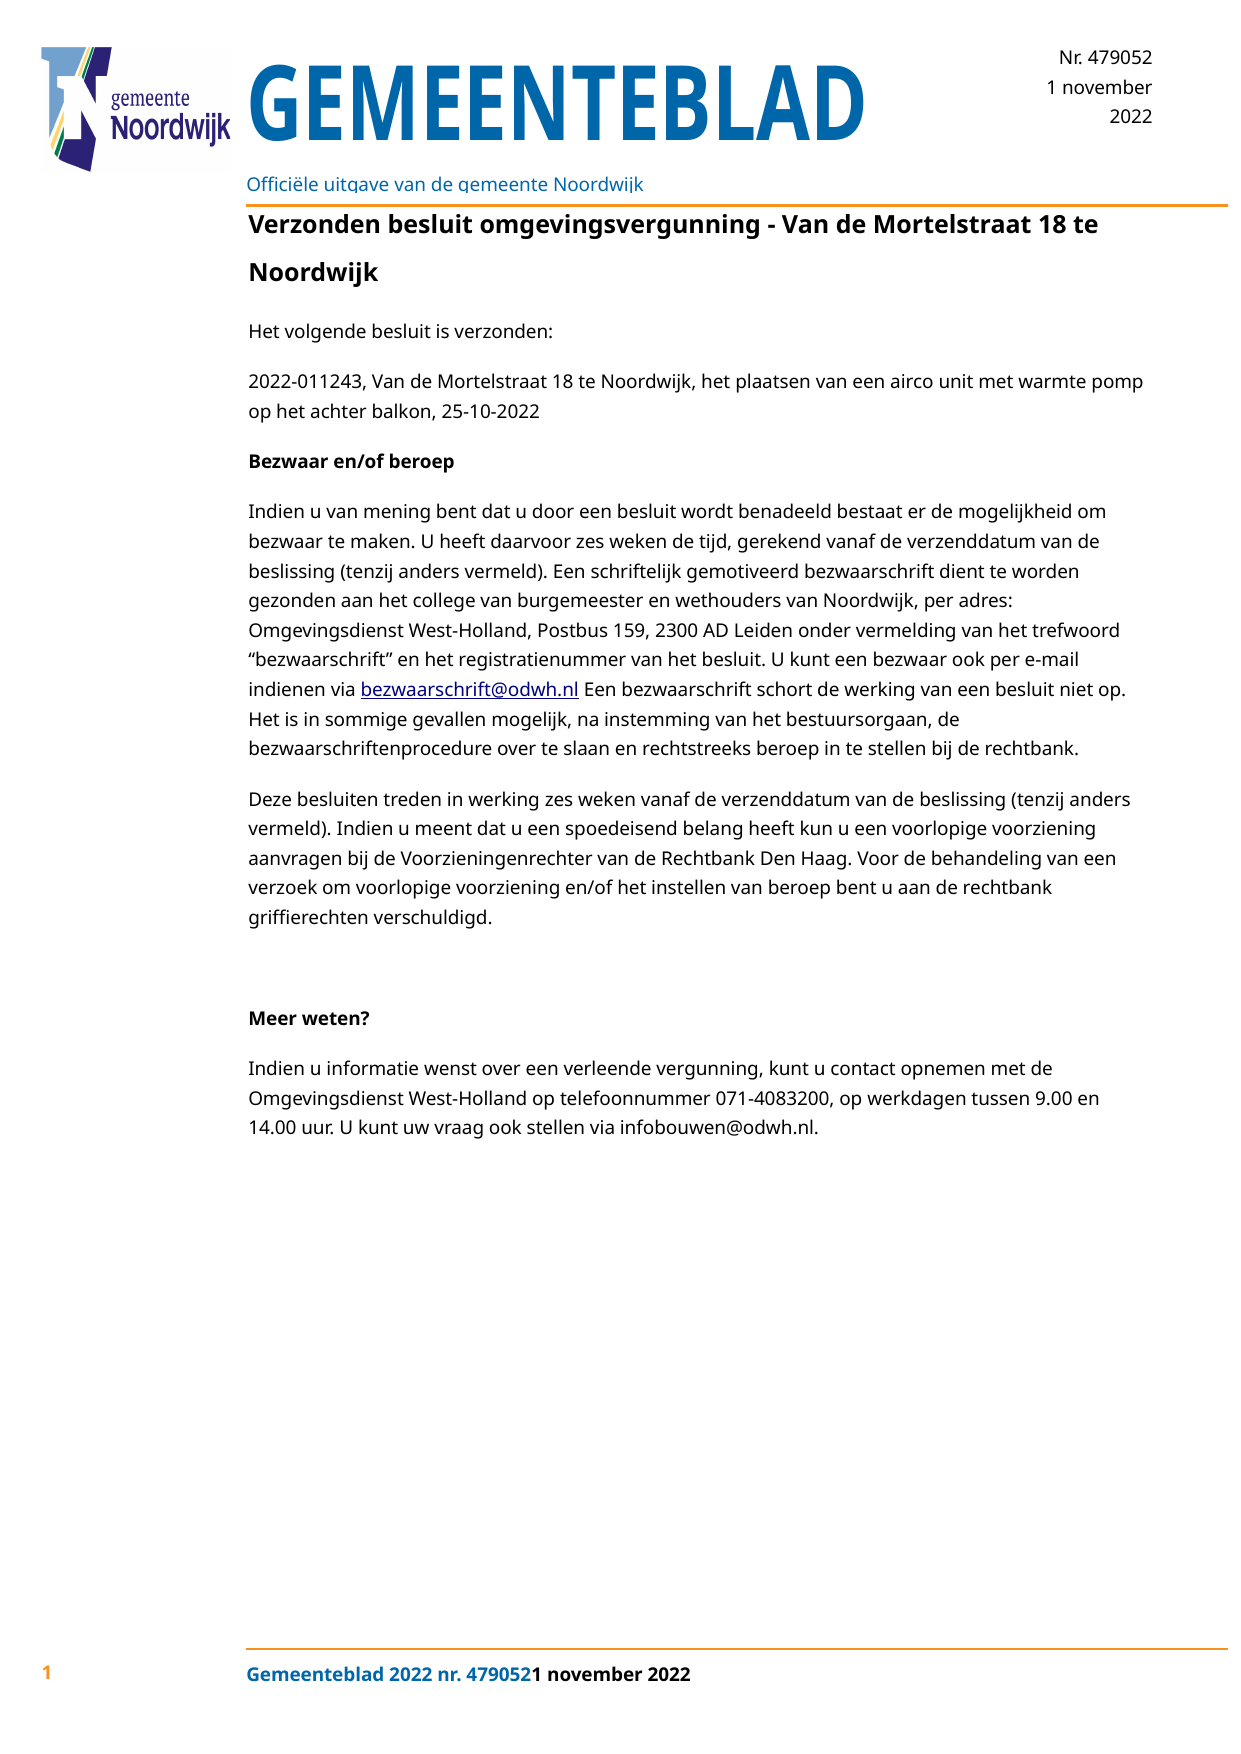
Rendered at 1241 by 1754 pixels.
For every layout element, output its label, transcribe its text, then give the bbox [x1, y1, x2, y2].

text Bezwaar en/of beroep [248, 448, 1152, 474]
text Deze besluiten treden in werking zes weken vanaf de verzenddatum van de beslissing (tenzij anders vermeld). Indien u meent dat u een spoedeisend belang heeft kun u een voorlopige voorziening aanvragen bij de Voorzieningenrechter van de Rechtbank Den Haag. Voor de behandeling van een verzoek om voorlopige voorziening en/of het instellen van beroep bent u aan de rechtbank griffierechten verschuldigd. [248, 786, 1152, 930]
picture [41, 47, 231, 172]
text 2022-011243, Van de Mortelstraat 18 te Noordwijk, het plaatsen van een airco unit met warmte pomp op het achter balkon, 25-10-2022 [248, 368, 1152, 424]
text Meer weten? [248, 1005, 1152, 1031]
text Verzonden besluit omgevingsvergunning - Van de Mortelstraat 18 te Noordwijk [248, 207, 1152, 288]
text Indien u van mening bent dat u door een besluit wordt benadeeld bestaat er de mogelijkheid om bezwaar te maken. U heeft daarvoor zes weken de tijd, gerekend vanaf de verzenddatum van de beslissing (tenzij anders vermeld). Een schriftelijk gemotiveerd bezwaarschrift dient te worden gezonden aan het college van burgemeester en wethouders van Noordwijk, per adres: Omgevingsdienst West-Holland, Postbus 159, 2300 AD Leiden onder vermelding van het trefwoord “bezwaarschrift” en het registratienummer van het besluit. U kunt een bezwaar ook per e-mail indienen via bezwaarschrift@odwh.nl Een bezwaarschrift schort de werking van een besluit niet op. Het is in sommige gevallen mogelijk, na instemming van het bestuursorgaan, de bezwaarschriftenprocedure over te slaan en rechtstreeks beroep in te stellen bij de rechtbank. [248, 499, 1152, 761]
text Indien u informatie wenst over een verleende vergunning, kunt u contact opnemen met de Omgevingsdienst West-Holland op telefoonnummer 071-4083200, op werkdagen tussen 9.00 en 14.00 uur. U kunt uw vraag ook stellen via infobouwen@odwh.nl. [248, 1055, 1152, 1140]
text Het volgende besluit is verzonden: [248, 318, 1152, 344]
